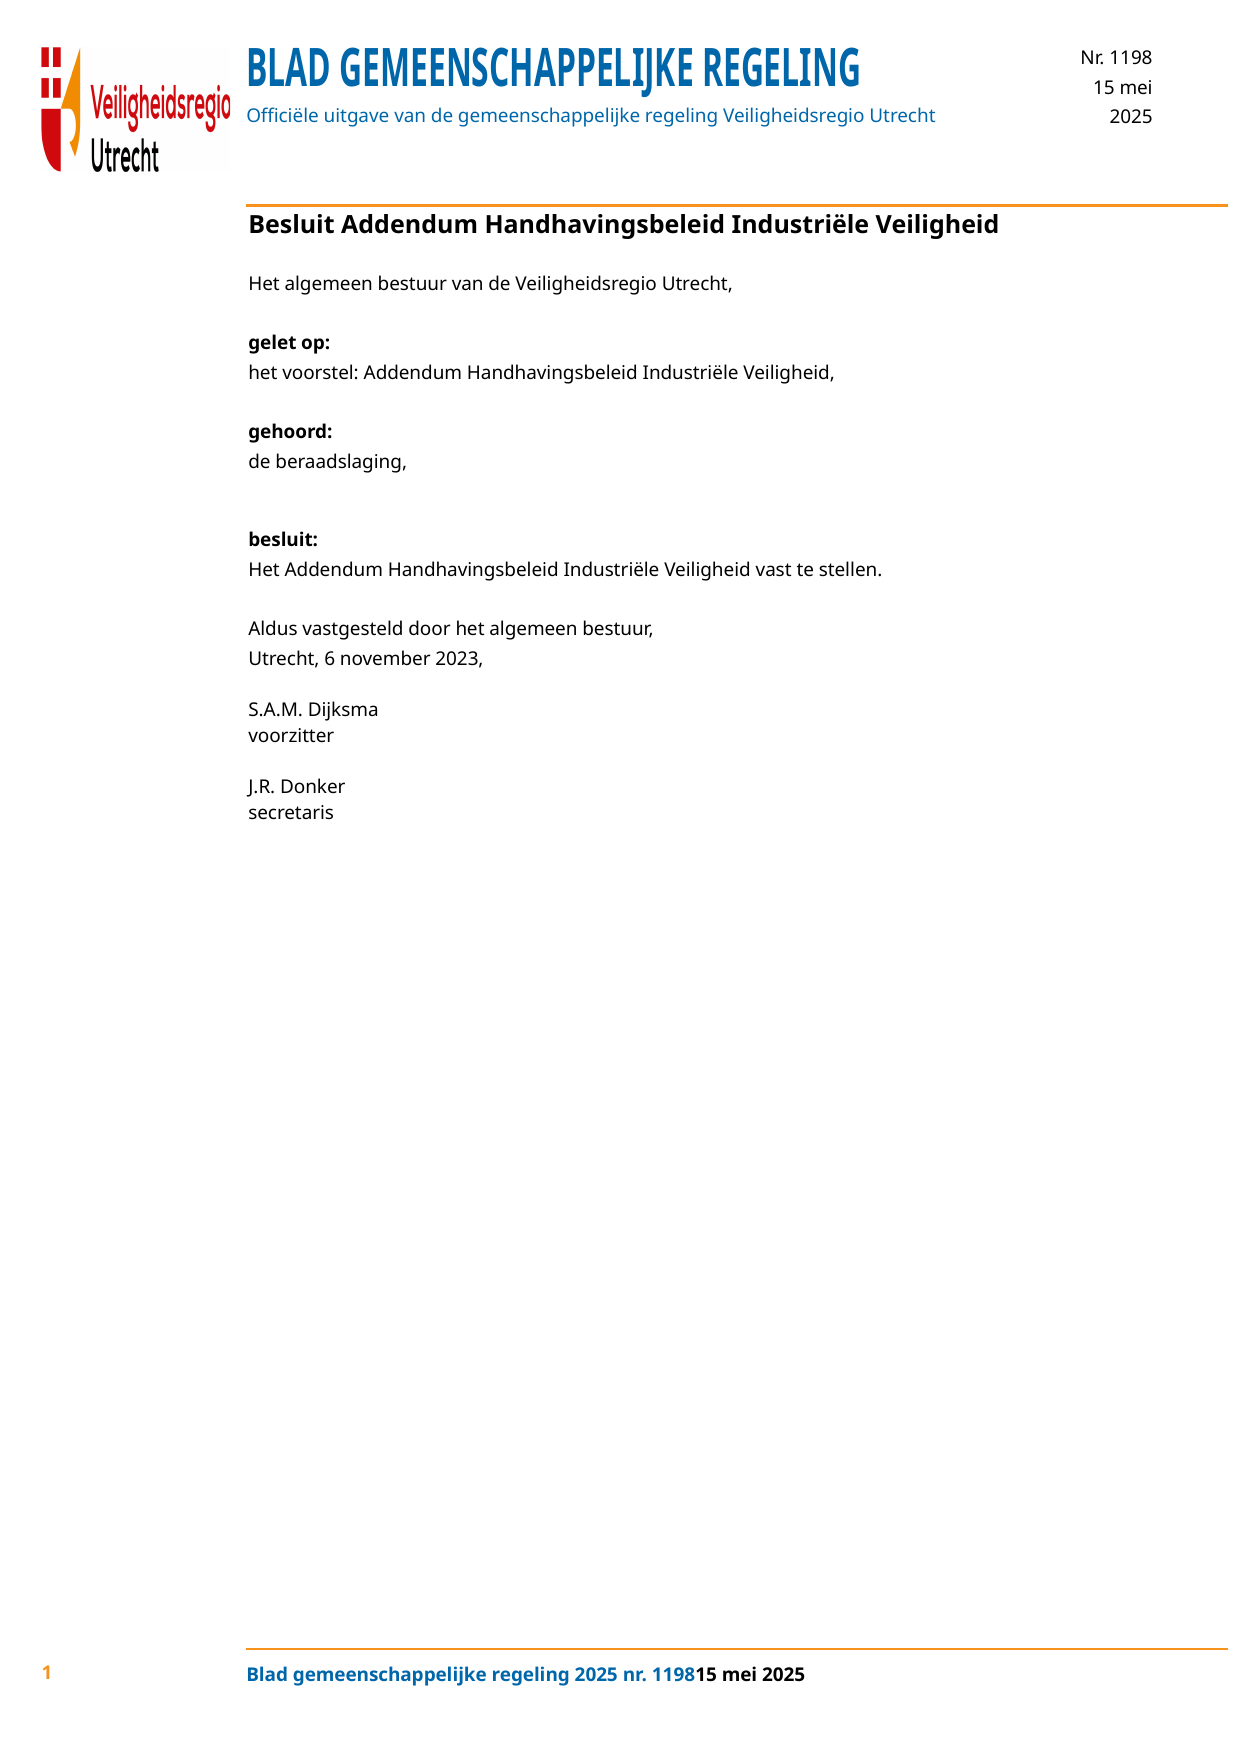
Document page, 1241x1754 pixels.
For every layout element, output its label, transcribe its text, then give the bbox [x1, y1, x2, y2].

text Het algemeen bestuur van de Veiligheidsregio Utrecht, [248, 270, 1152, 296]
text S.A.M. Dijksma [248, 696, 1152, 722]
text het voorstel: Addendum Handhavingsbeleid Industriële Veiligheid, [248, 359, 1152, 385]
text voorzitter [248, 722, 1152, 748]
text de beraadslaging, [248, 448, 1152, 473]
text secretaris [248, 799, 1152, 825]
picture [41, 47, 231, 172]
text Besluit Addendum Handhavingsbeleid Industriële Veiligheid [248, 207, 1152, 241]
text J.R. Donker [248, 774, 1152, 799]
text Het Addendum Handhavingsbeleid Industriële Veiligheid vast te stellen. [248, 556, 1152, 582]
text besluit: [248, 527, 1152, 552]
text gehoord: [248, 418, 1152, 444]
text gelet op: [248, 329, 1152, 355]
text Utrecht, 6 november 2023, [248, 645, 1152, 671]
text Aldus vastgesteld door het algemeen bestuur, [248, 615, 1152, 641]
